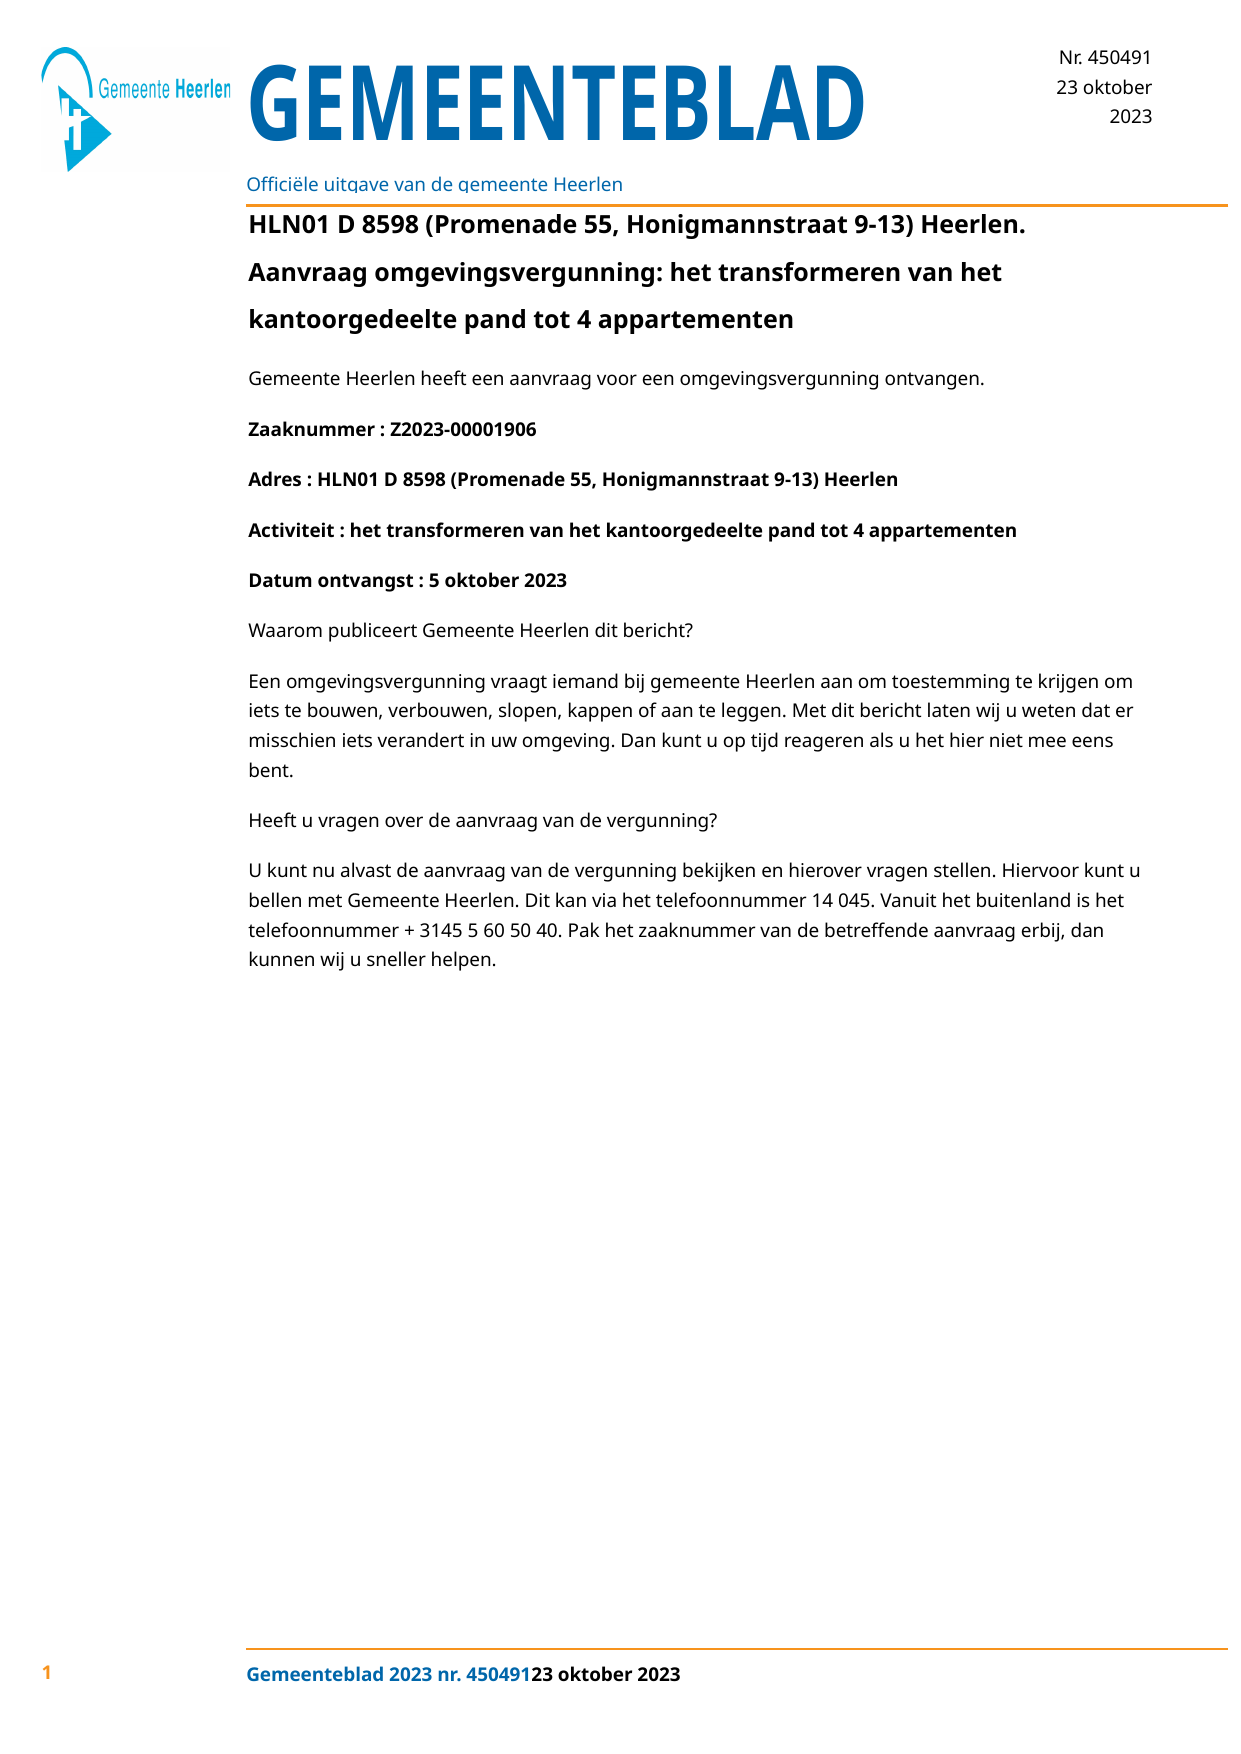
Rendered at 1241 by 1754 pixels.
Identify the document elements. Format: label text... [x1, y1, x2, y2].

text HLN01 D 8598 (Promenade 55, Honigmannstraat 9-13) Heerlen. Aanvraag omgevingsvergunning: het transformeren van het kantoorgedeelte pand tot 4 appartementen [248, 207, 1152, 336]
text Activiteit : het transformeren van het kantoorgedeelte pand tot 4 appartementen [248, 517, 1152, 542]
text Adres : HLN01 D 8598 (Promenade 55, Honigmannstraat 9-13) Heerlen [248, 466, 1152, 492]
text Een omgevingsvergunning vraagt iemand bij gemeente Heerlen aan om toestemming te krijgen om iets te bouwen, verbouwen, slopen, kappen of aan te leggen. Met dit bericht laten wij u weten dat er misschien iets verandert in uw omgeving. Dan kunt u op tijd reageren als u het hier niet mee eens bent. [248, 668, 1152, 782]
text Datum ontvangst : 5 oktober 2023 [248, 567, 1152, 593]
text U kunt nu alvast de aanvraag van de vergunning bekijken en hierover vragen stellen. Hiervoor kunt u bellen met Gemeente Heerlen. Dit kan via het telefoonnummer 14 045. Vanuit het buitenland is het telefoonnummer + 3145 5 60 50 40. Pak het zaaknummer van de betreffende aanvraag erbij, dan kunnen wij u sneller helpen. [248, 858, 1152, 972]
picture [41, 47, 231, 172]
picture [41, 47, 59, 70]
text Heeft u vragen over de aanvraag van de vergunning? [248, 807, 1152, 833]
text Gemeente Heerlen heeft een aanvraag voor een omgevingsvergunning ontvangen. [248, 366, 1152, 391]
text Zaaknummer : Z2023-00001906 [248, 416, 1152, 442]
text Waarom publiceert Gemeente Heerlen dit bericht? [248, 618, 1152, 643]
